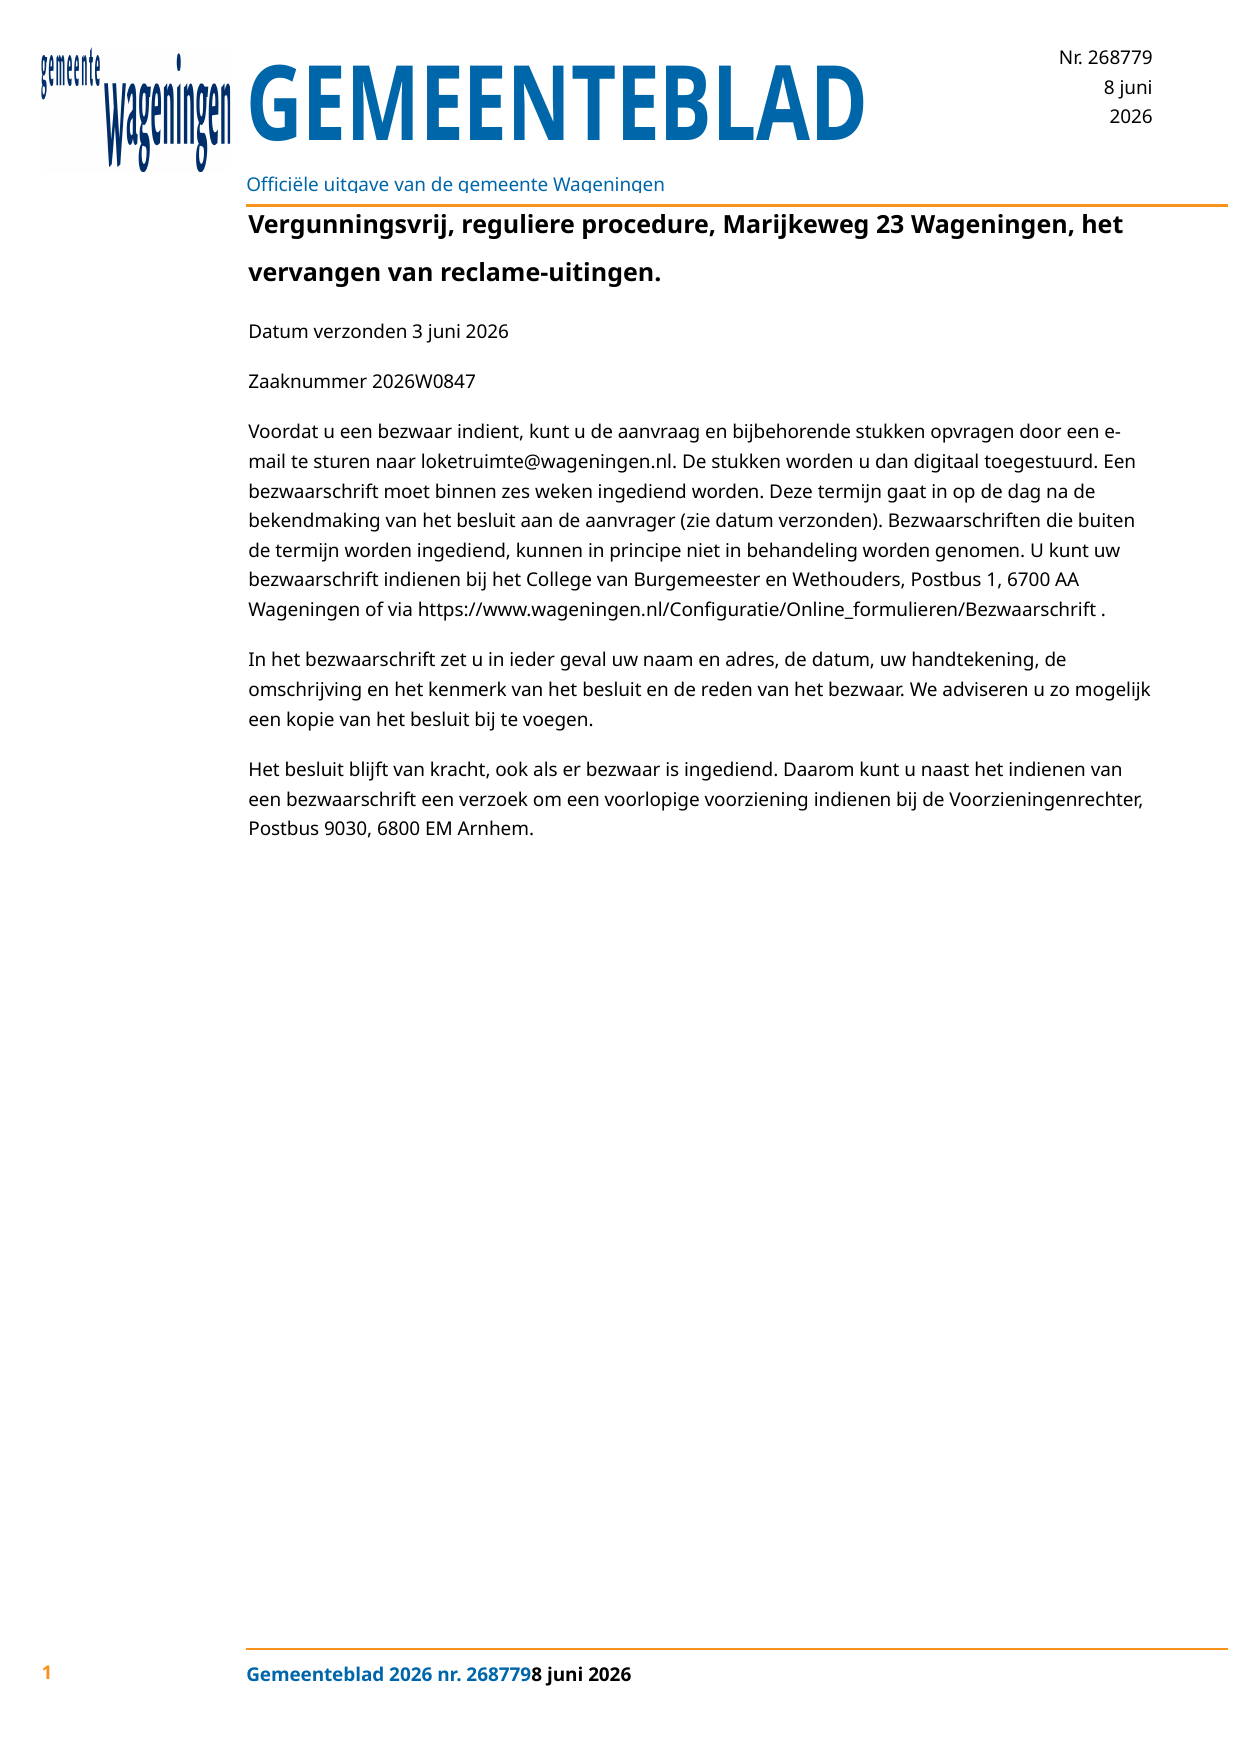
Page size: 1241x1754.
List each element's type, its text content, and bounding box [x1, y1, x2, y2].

text Vergunningsvrij, reguliere procedure, Marijkeweg 23 Wageningen, het vervangen van reclame-uitingen. [248, 207, 1152, 288]
text Zaaknummer 2026W0847 [248, 368, 1152, 394]
text In het bezwaarschrift zet u in ieder geval uw naam en adres, de datum, uw handtekening, de omschrijving en het kenmerk van het besluit en de reden van het bezwaar. We adviseren u zo mogelijk een kopie van het besluit bij te voegen. [248, 647, 1152, 732]
text Het besluit blijft van kracht, ook als er bezwaar is ingediend. Daarom kunt u naast het indienen van een bezwaarschrift een verzoek om een voorlopige voorziening indienen bij de Voorzieningenrechter, Postbus 9030, 6800 EM Arnhem. [248, 756, 1152, 841]
picture [41, 47, 231, 172]
text Datum verzonden 3 juni 2026 [248, 318, 1152, 344]
text Voordat u een bezwaar indient, kunt u de aanvraag en bijbehorende stukken opvragen door een e-mail te sturen naar loketruimte@wageningen.nl. De stukken worden u dan digitaal toegestuurd. Een bezwaarschrift moet binnen zes weken ingediend worden. Deze termijn gaat in op de dag na de bekendmaking van het besluit aan de aanvrager (zie datum verzonden). Bezwaarschriften die buiten de termijn worden ingediend, kunnen in principe niet in behandeling worden genomen. U kunt uw bezwaarschrift indienen bij het College van Burgemeester en Wethouders, Postbus 1, 6700 AA Wageningen of via https://www.wageningen.nl/Configuratie/Online_formulieren/Bezwaarschrift . [248, 419, 1152, 622]
